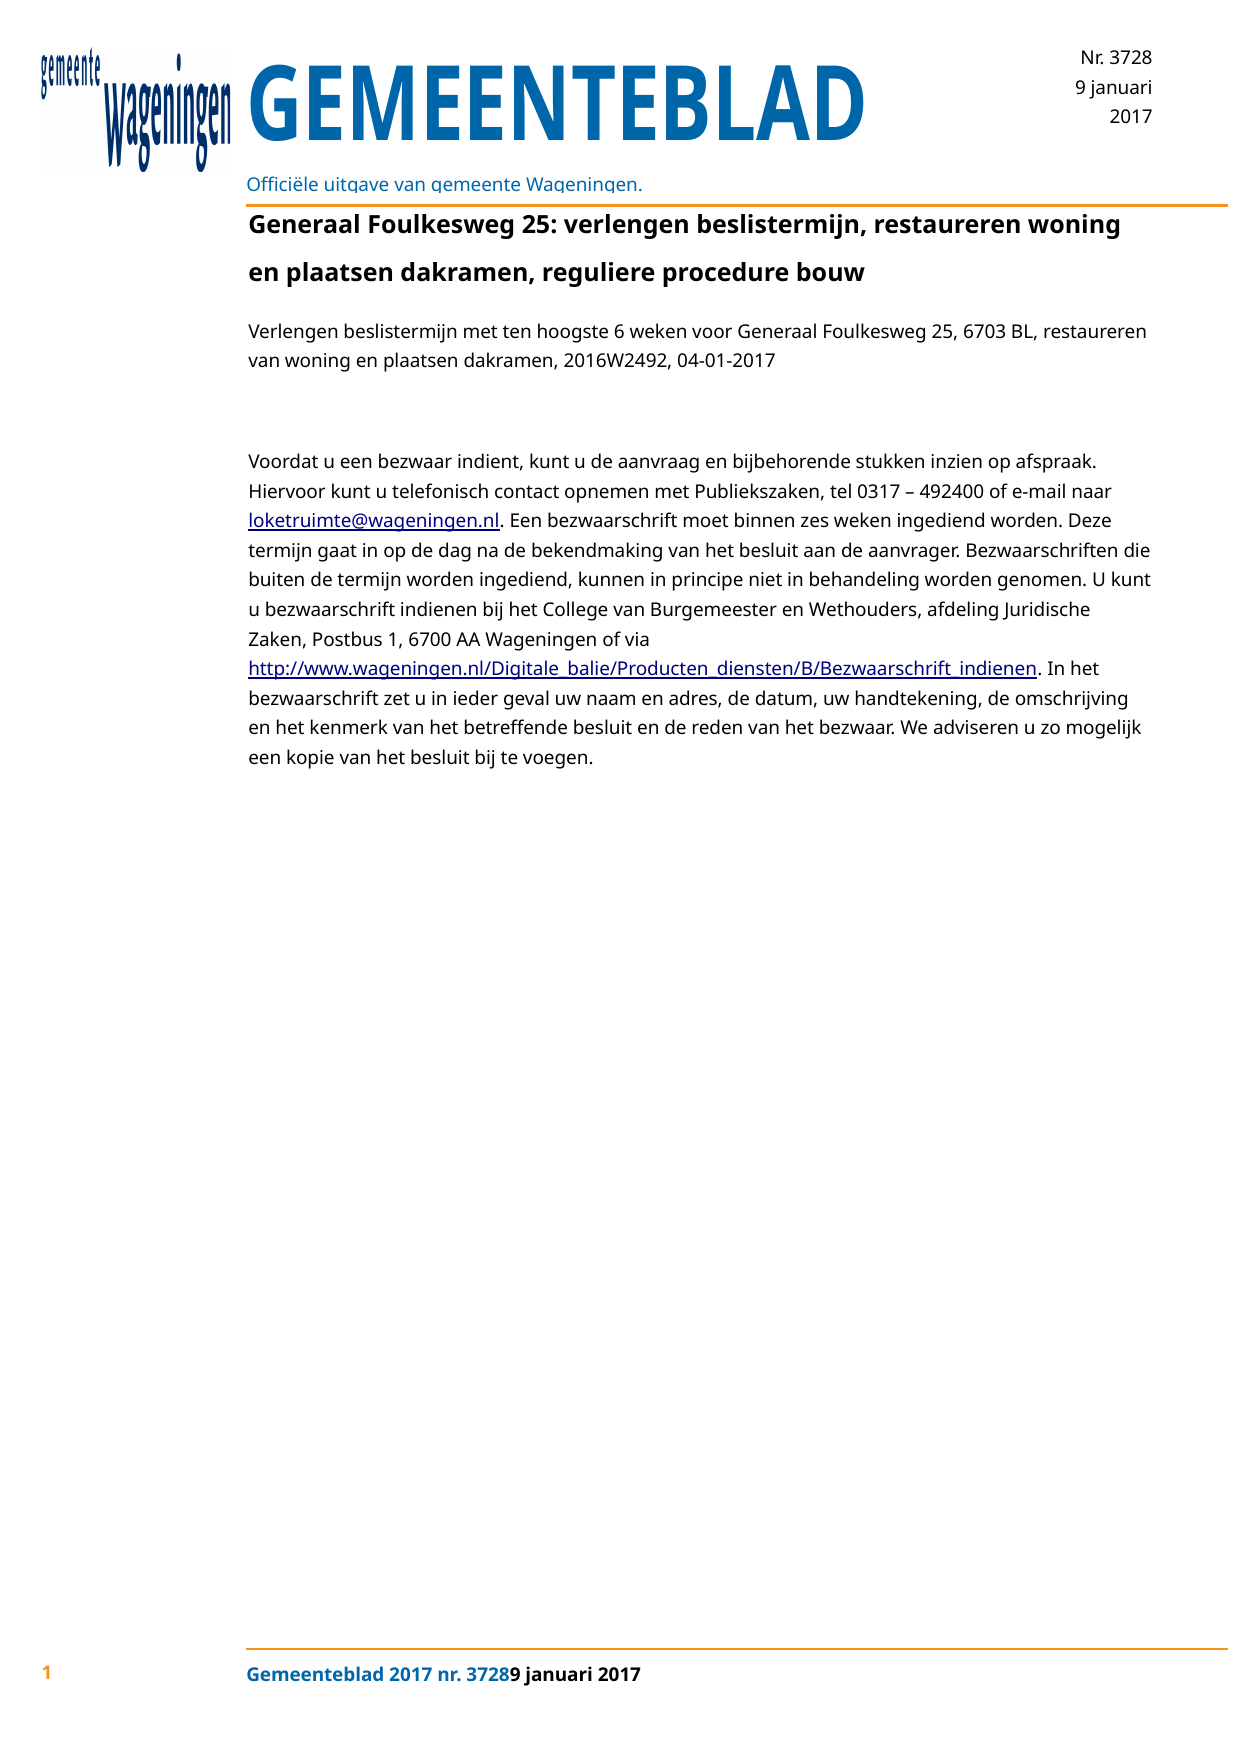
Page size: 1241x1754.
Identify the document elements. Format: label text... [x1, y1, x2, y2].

text Verlengen beslistermijn met ten hoogste 6 weken voor Generaal Foulkesweg 25, 6703 BL, restaureren van woning en plaatsen dakramen, 2016W2492, 04-01-2017 [248, 318, 1152, 373]
text Generaal Foulkesweg 25: verlengen beslistermijn, restaureren woning en plaatsen dakramen, reguliere procedure bouw [248, 207, 1152, 288]
text Voordat u een bezwaar indient, kunt u de aanvraag en bijbehorende stukken inzien op afspraak. Hiervoor kunt u telefonisch contact opnemen met Publiekszaken, tel 0317 – 492400 of e-mail naar loketruimte@wageningen.nl. Een bezwaarschrift moet binnen zes weken ingediend worden. Deze termijn gaat in op de dag na de bekendmaking van het besluit aan de aanvrager. Bezwaarschriften die buiten de termijn worden ingediend, kunnen in principe niet in behandeling worden genomen. U kunt u bezwaarschrift indienen bij het College van Burgemeester en Wethouders, afdeling Juridische Zaken, Postbus 1, 6700 AA Wageningen of via http://www.wageningen.nl/Digitale_balie/Producten_diensten/B/Bezwaarschrift_indienen. In het bezwaarschrift zet u in ieder geval uw naam en adres, de datum, uw handtekening, de omschrijving en het kenmerk van het betreffende besluit en de reden van het bezwaar. We adviseren u zo mogelijk een kopie van het besluit bij te voegen. [248, 448, 1152, 770]
picture [41, 47, 231, 172]
